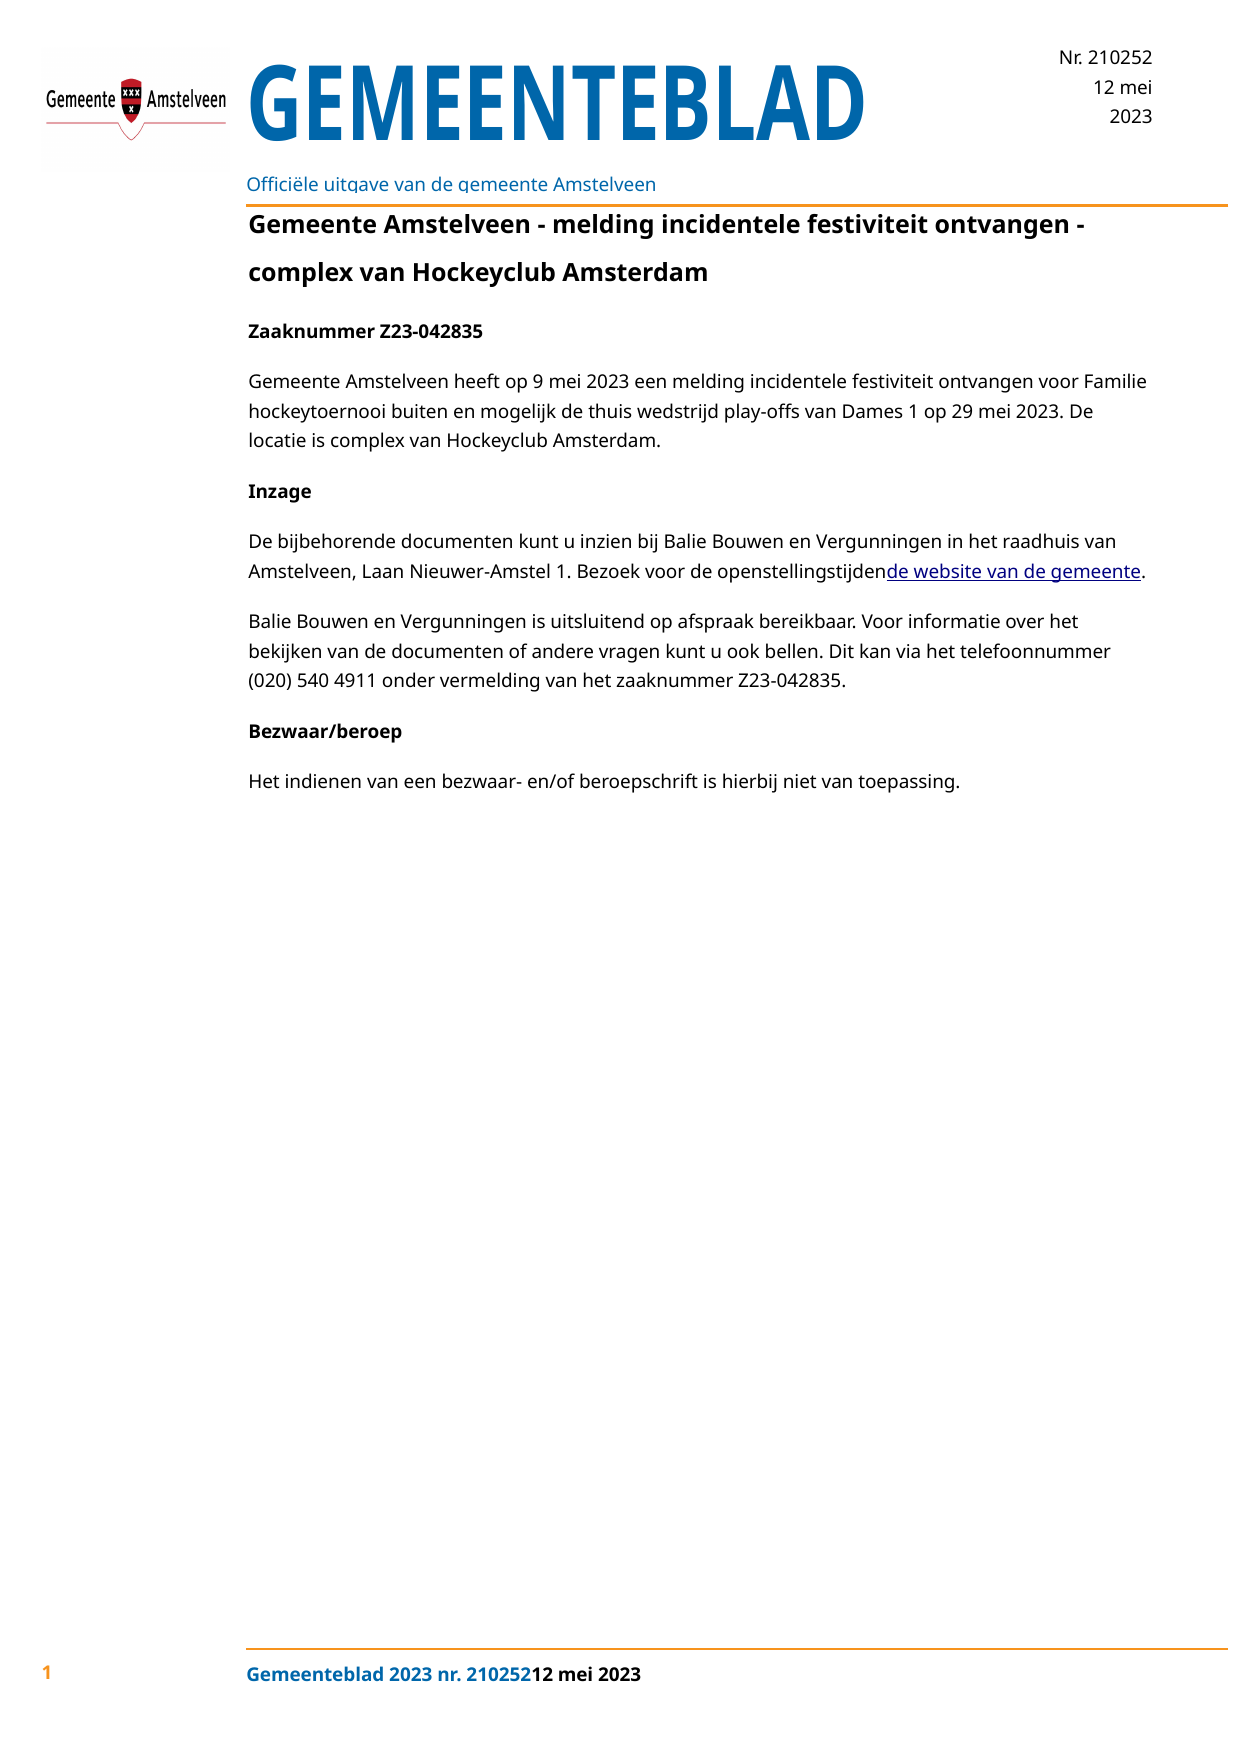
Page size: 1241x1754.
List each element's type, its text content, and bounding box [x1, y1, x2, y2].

text Bezwaar/beroep [248, 718, 1152, 744]
text Het indienen van een bezwaar- en/of beroepschrift is hierbij niet van toepassing. [248, 768, 1152, 794]
picture [41, 47, 231, 172]
text De bijbehorende documenten kunt u inzien bij Balie Bouwen en Vergunningen in het raadhuis van Amstelveen, Laan Nieuwer-Amstel 1. Bezoek voor de openstellingstijdende website van de gemeente. [248, 528, 1152, 584]
text Gemeente Amstelveen heeft op 9 mei 2023 een melding incidentele festiviteit ontvangen voor Familie hockeytoernooi buiten en mogelijk de thuis wedstrijd play-offs van Dames 1 op 29 mei 2023. De locatie is complex van Hockeyclub Amsterdam. [248, 368, 1152, 453]
text Gemeente Amstelveen - melding incidentele festiviteit ontvangen - complex van Hockeyclub Amsterdam [248, 207, 1152, 288]
text Balie Bouwen en Vergunningen is uitsluitend op afspraak bereikbaar. Voor informatie over het bekijken van de documenten of andere vragen kunt u ook bellen. Dit kan via het telefoonnummer (020) 540 4911 onder vermelding van het zaaknummer Z23-042835. [248, 608, 1152, 693]
text Zaaknummer Z23-042835 [248, 318, 1152, 344]
text Inzage [248, 478, 1152, 504]
